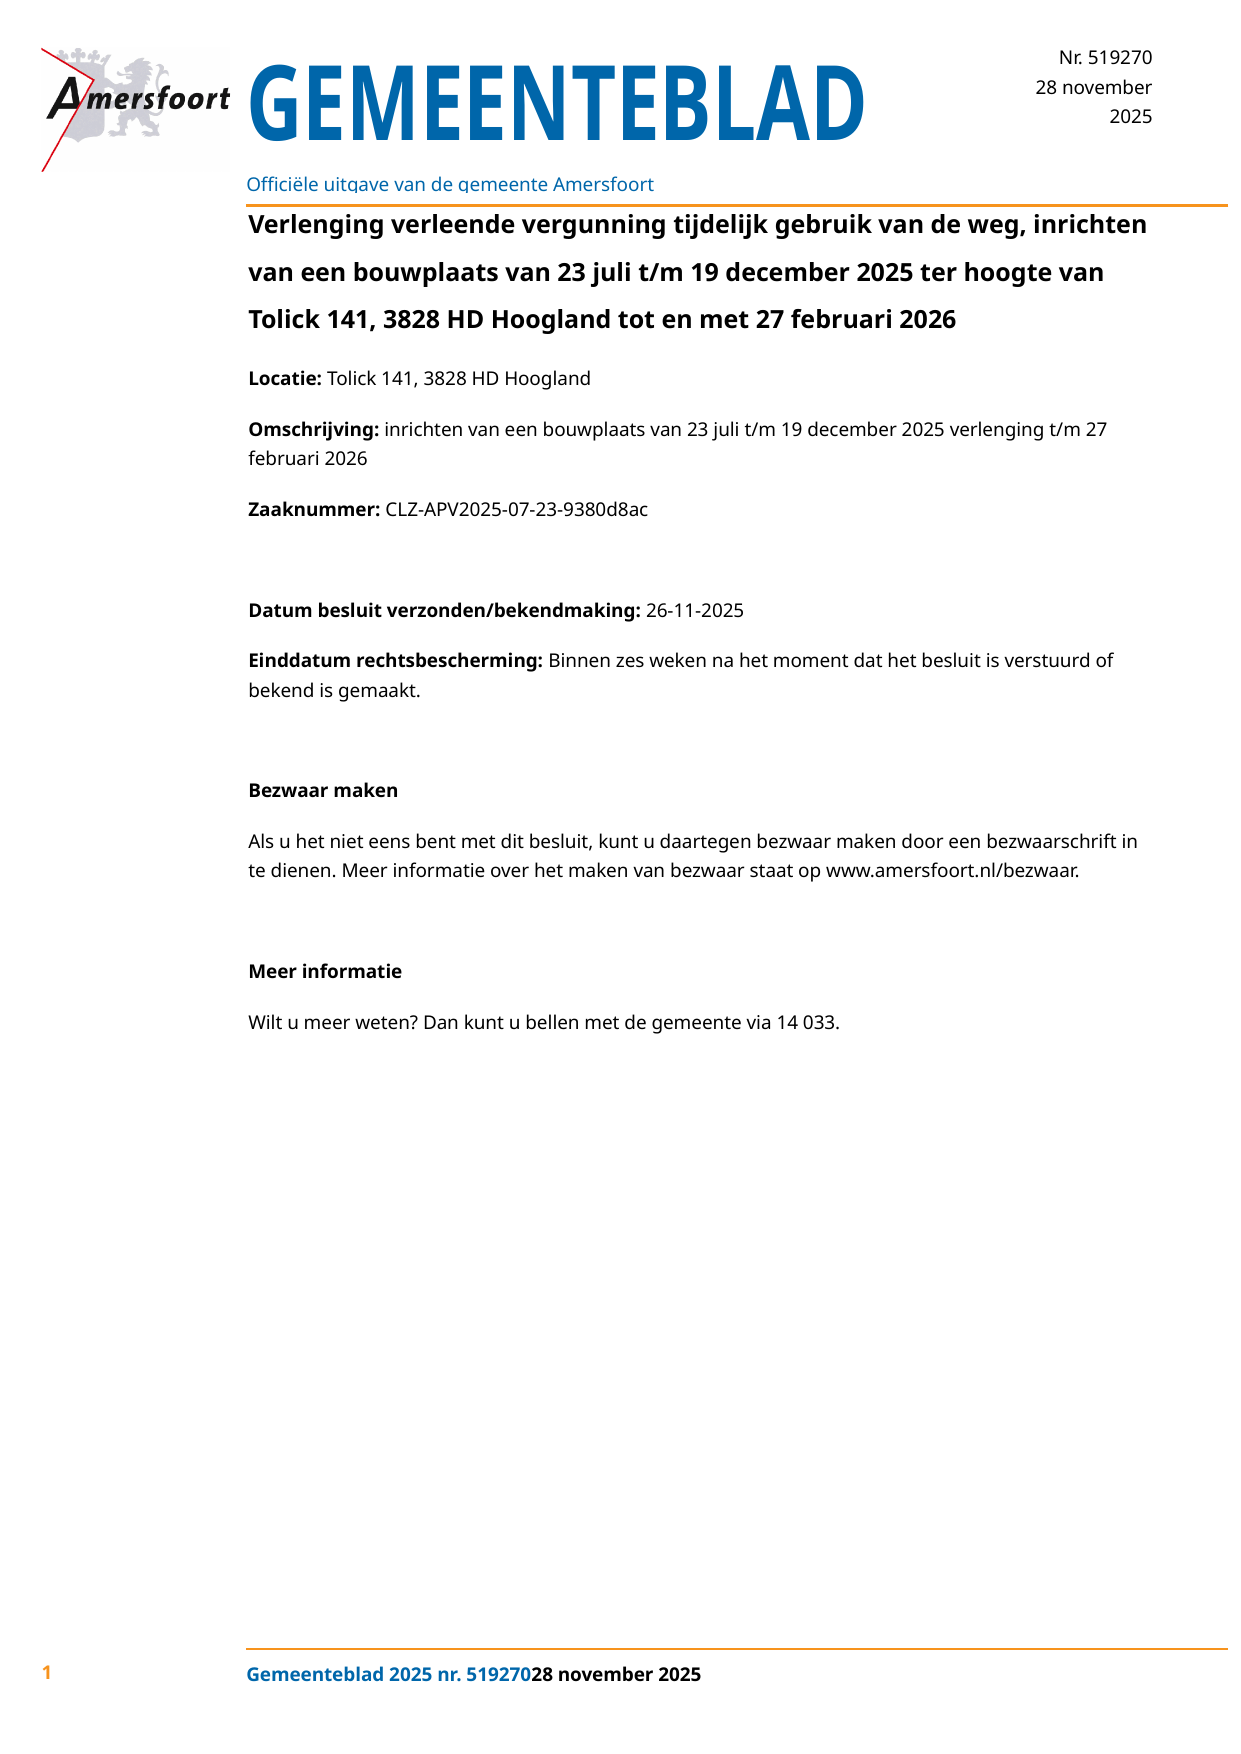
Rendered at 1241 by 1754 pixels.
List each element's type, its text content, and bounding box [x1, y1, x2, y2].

text Omschrijving: inrichten van een bouwplaats van 23 juli t/m 19 december 2025 verlenging t/m 27 februari 2026 [248, 416, 1152, 471]
text Einddatum rechtsbescherming: Binnen zes weken na het moment dat het besluit is verstuurd of bekend is gemaakt. [248, 647, 1152, 702]
text Datum besluit verzonden/bekendmaking: 26-11-2025 [248, 597, 1152, 622]
text Zaaknummer: CLZ-APV2025-07-23-9380d8ac [248, 496, 1152, 522]
text Wilt u meer weten? Dan kunt u bellen met de gemeente via 14 033. [248, 1009, 1152, 1034]
picture [41, 47, 231, 172]
text Bezwaar maken [248, 778, 1152, 803]
text Locatie: Tolick 141, 3828 HD Hoogland [248, 366, 1152, 391]
text Meer informatie [248, 958, 1152, 984]
text Als u het niet eens bent met dit besluit, kunt u daartegen bezwaar maken door een bezwaarschrift in te dienen. Meer informatie over het maken van bezwaar staat op www.amersfoort.nl/bezwaar. [248, 828, 1152, 883]
text Verlenging verleende vergunning tijdelijk gebruik van de weg, inrichten van een bouwplaats van 23 juli t/m 19 december 2025 ter hoogte van Tolick 141, 3828 HD Hoogland tot en met 27 februari 2026 [248, 207, 1152, 336]
